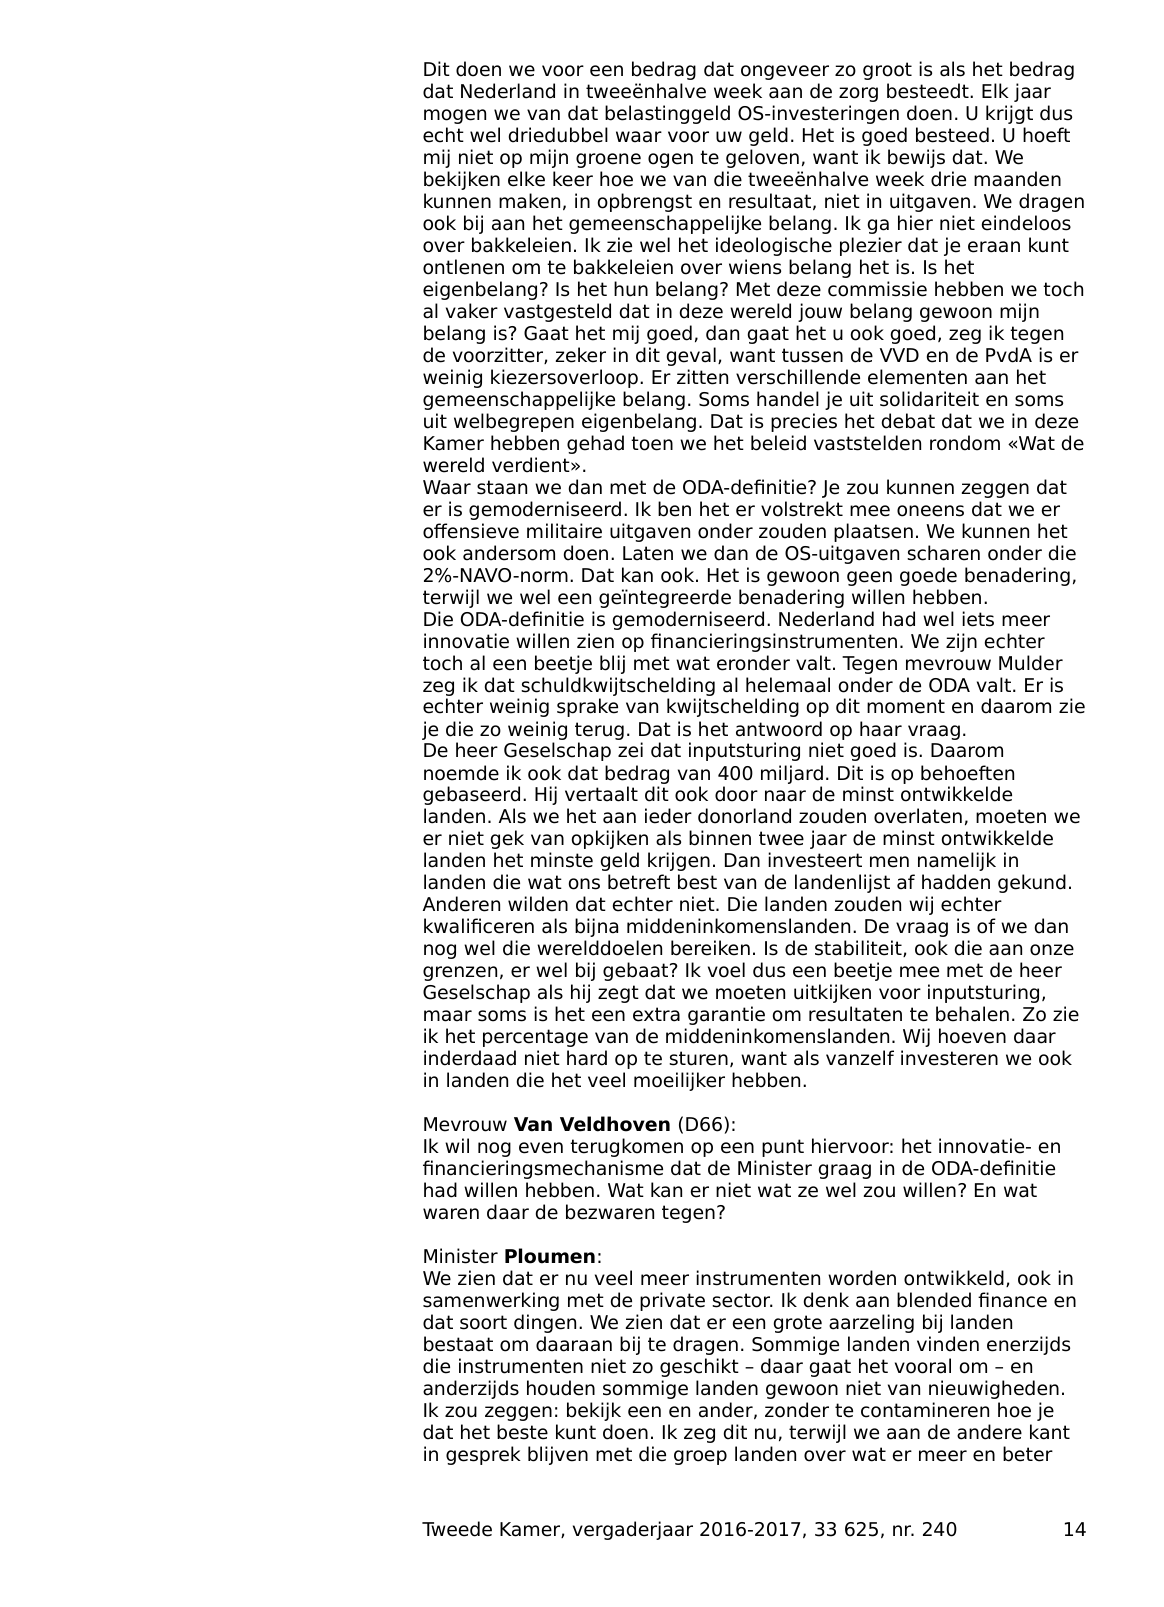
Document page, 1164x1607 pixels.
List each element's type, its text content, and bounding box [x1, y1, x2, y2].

text Waar staan we dan met de ODA-definitie? Je zou kunnen zeggen dat er is gemoderniseerd. Ik ben het er volstrekt mee oneens dat we er offensieve militaire uitgaven onder zouden plaatsen. We kunnen het ook andersom doen. Laten we dan de OS-uitgaven scharen onder die 2%-NAVO-norm. Dat kan ook. Het is gewoon geen goede benadering, terwijl we wel een geïntegreerde benadering willen hebben. [422, 477, 1087, 608]
text Die ODA-definitie is gemoderniseerd. Nederland had wel iets meer innovatie willen zien op financieringsinstrumenten. We zijn echter toch al een beetje blij met wat eronder valt. Tegen mevrouw Mulder zeg ik dat schuldkwijtschelding al helemaal onder de ODA valt. Er is echter weinig sprake van kwijtschelding op dit moment en daarom zie je die zo weinig terug. Dat is het antwoord op haar vraag. [422, 608, 1087, 740]
text We zien dat er nu veel meer instrumenten worden ontwikkeld, ook in samenwerking met de private sector. Ik denk aan blended finance en dat soort dingen. We zien dat er een grote aarzeling bij landen bestaat om daaraan bij te dragen. Sommige landen vinden enerzijds die instrumenten niet zo geschikt – daar gaat het vooral om – en anderzijds houden sommige landen gewoon niet van nieuwigheden. Ik zou zeggen: bekijk een en ander, zonder te contamineren hoe je dat het beste kunt doen. Ik zeg dit nu, terwijl we aan de andere kant in gesprek blijven met die groep landen over wat er meer en beter [422, 1268, 1087, 1466]
text De heer Geselschap zei dat inputsturing niet goed is. Daarom noemde ik ook dat bedrag van 400 miljard. Dit is op behoeften gebaseerd. Hij vertaalt dit ook door naar de minst ontwikkelde landen. Als we het aan ieder donorland zouden overlaten, moeten we er niet gek van opkijken als binnen twee jaar de minst ontwikkelde landen het minste geld krijgen. Dan investeert men namelijk in landen die wat ons betreft best van de landenlijst af hadden gekund. Anderen wilden dat echter niet. Die landen zouden wij echter kwalificeren als bijna middeninkomenslanden. De vraag is of we dan nog wel die werelddoelen bereiken. Is de stabiliteit, ook die aan onze grenzen, er wel bij gebaat? Ik voel dus een beetje mee met de heer Geselschap als hij zegt dat we moeten uitkijken voor inputsturing, maar soms is het een extra garantie om resultaten te behalen. Zo zie ik het percentage van de middeninkomenslanden. Wij hoeven daar inderdaad niet hard op te sturen, want als vanzelf investeren we ook in landen die het veel moeilijker hebben. [422, 740, 1087, 1092]
text Ik wil nog even terugkomen op een punt hiervoor: het innovatie- en financieringsmechanisme dat de Minister graag in de ODA-definitie had willen hebben. Wat kan er niet wat ze wel zou willen? En wat waren daar de bezwaren tegen? [422, 1136, 1087, 1224]
text Mevrouw Van Veldhoven (D66): [422, 1114, 1087, 1136]
text Dit doen we voor een bedrag dat ongeveer zo groot is als het bedrag dat Nederland in tweeënhalve week aan de zorg besteedt. Elk jaar mogen we van dat belastinggeld OS-investeringen doen. U krijgt dus echt wel driedubbel waar voor uw geld. Het is goed besteed. U hoeft mij niet op mijn groene ogen te geloven, want ik bewijs dat. We bekijken elke keer hoe we van die tweeënhalve week drie maanden kunnen maken, in opbrengst en resultaat, niet in uitgaven. We dragen ook bij aan het gemeenschappelijke belang. Ik ga hier niet eindeloos over bakkeleien. Ik zie wel het ideologische plezier dat je eraan kunt ontlenen om te bakkeleien over wiens belang het is. Is het eigenbelang? Is het hun belang? Met deze commissie hebben we toch al vaker vastgesteld dat in deze wereld jouw belang gewoon mijn belang is? Gaat het mij goed, dan gaat het u ook goed, zeg ik tegen de voorzitter, zeker in dit geval, want tussen de VVD en de PvdA is er weinig kiezersoverloop. Er zitten verschillende elementen aan het gemeenschappelijke belang. Soms handel je uit solidariteit en soms uit welbegrepen eigenbelang. Dat is precies het debat dat we in deze Kamer hebben gehad toen we het beleid vaststelden rondom «Wat de wereld verdient». [422, 59, 1087, 477]
text Minister Ploumen: [422, 1246, 1087, 1268]
